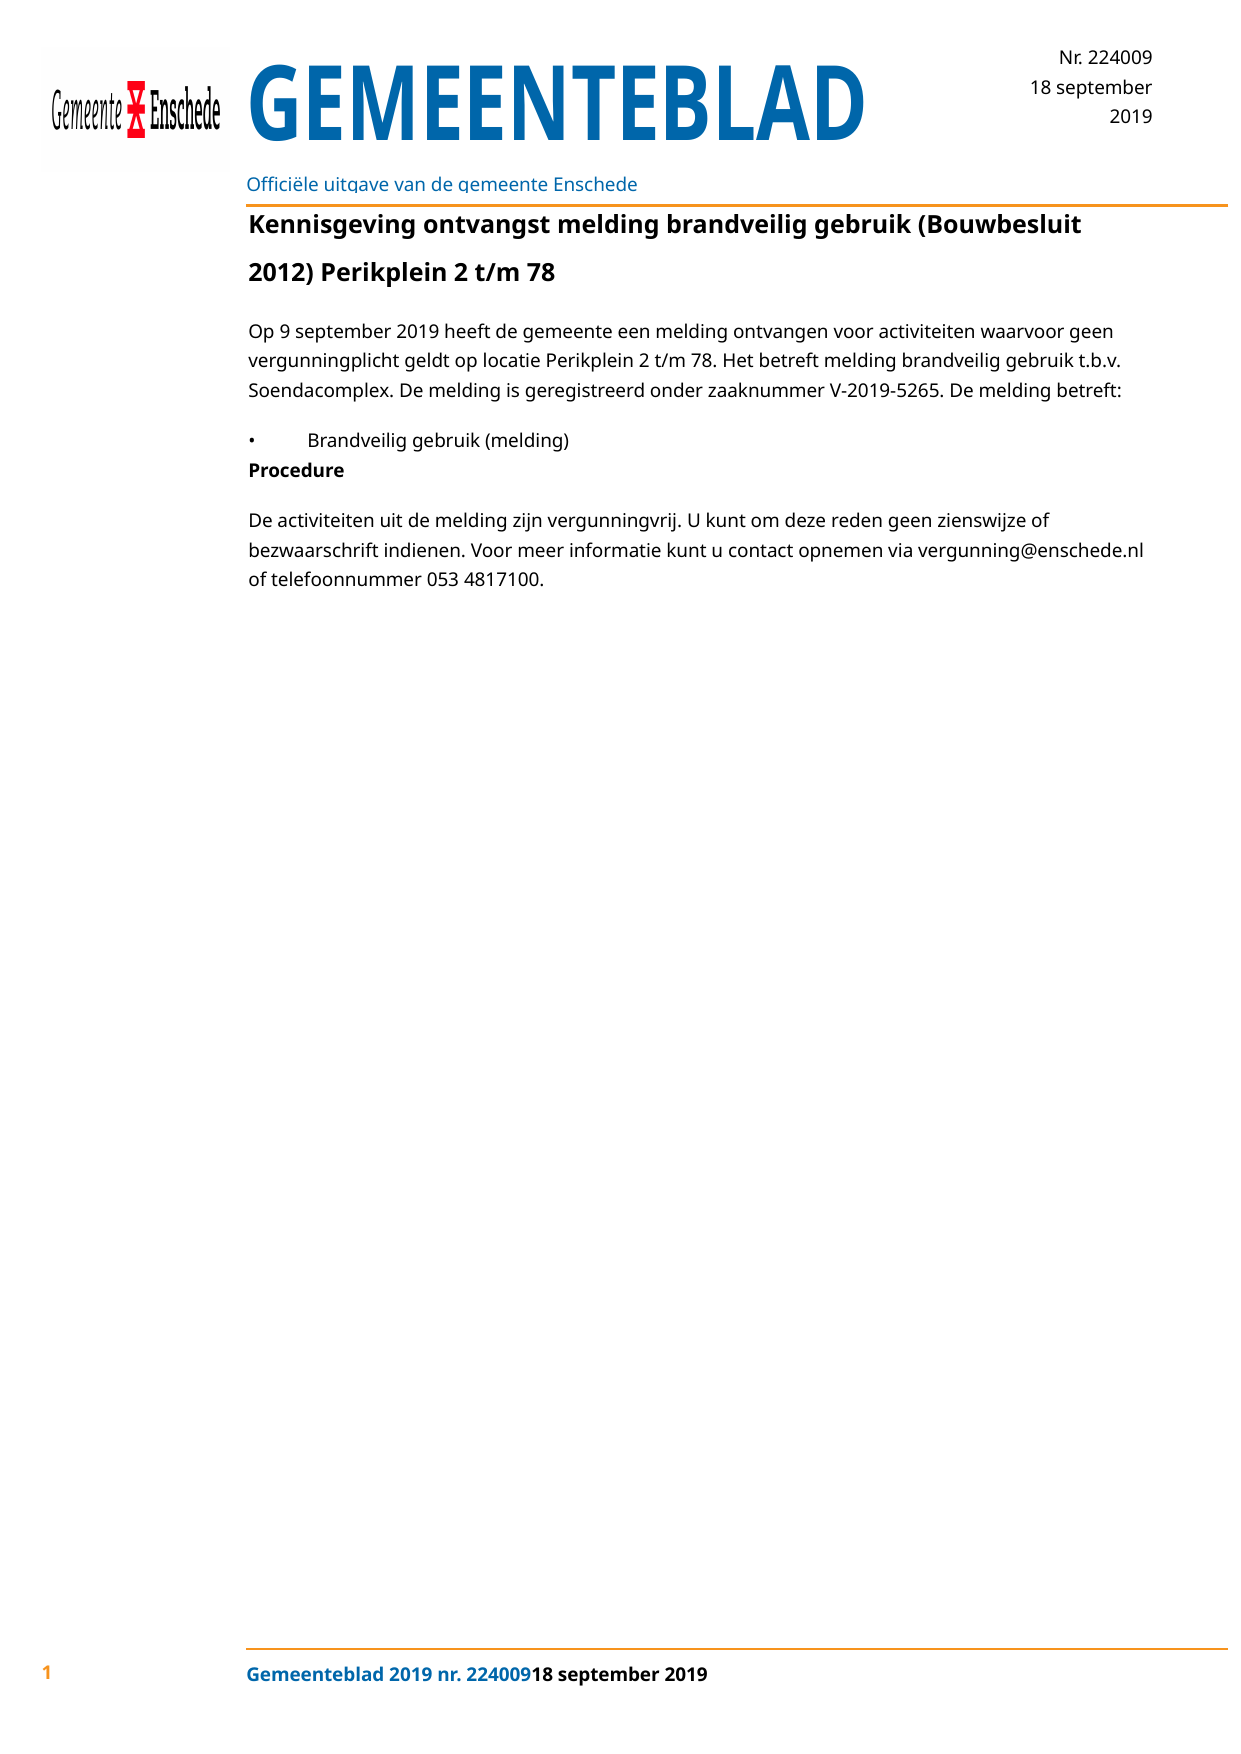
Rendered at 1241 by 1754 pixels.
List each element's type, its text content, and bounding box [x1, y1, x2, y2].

text Op 9 september 2019 heeft de gemeente een melding ontvangen voor activiteiten waarvoor geen vergunningplicht geldt op locatie Perikplein 2 t/m 78. Het betreft melding brandveilig gebruik t.b.v. Soendacomplex. De melding is geregistreerd onder zaaknummer V-2019-5265. De melding betreft: [248, 318, 1152, 403]
text Kennisgeving ontvangst melding brandveilig gebruik (Bouwbesluit 2012) Perikplein 2 t/m 78 [248, 207, 1152, 288]
list Brandveilig gebruik (melding) [248, 427, 1152, 453]
text Procedure [248, 457, 1152, 483]
text De activiteiten uit de melding zijn vergunningvrij. U kunt om deze reden geen zienswijze of bezwaarschrift indienen. Voor meer informatie kunt u contact opnemen via vergunning@enschede.nl of telefoonnummer 053 4817100. [248, 507, 1152, 592]
picture [41, 47, 231, 172]
